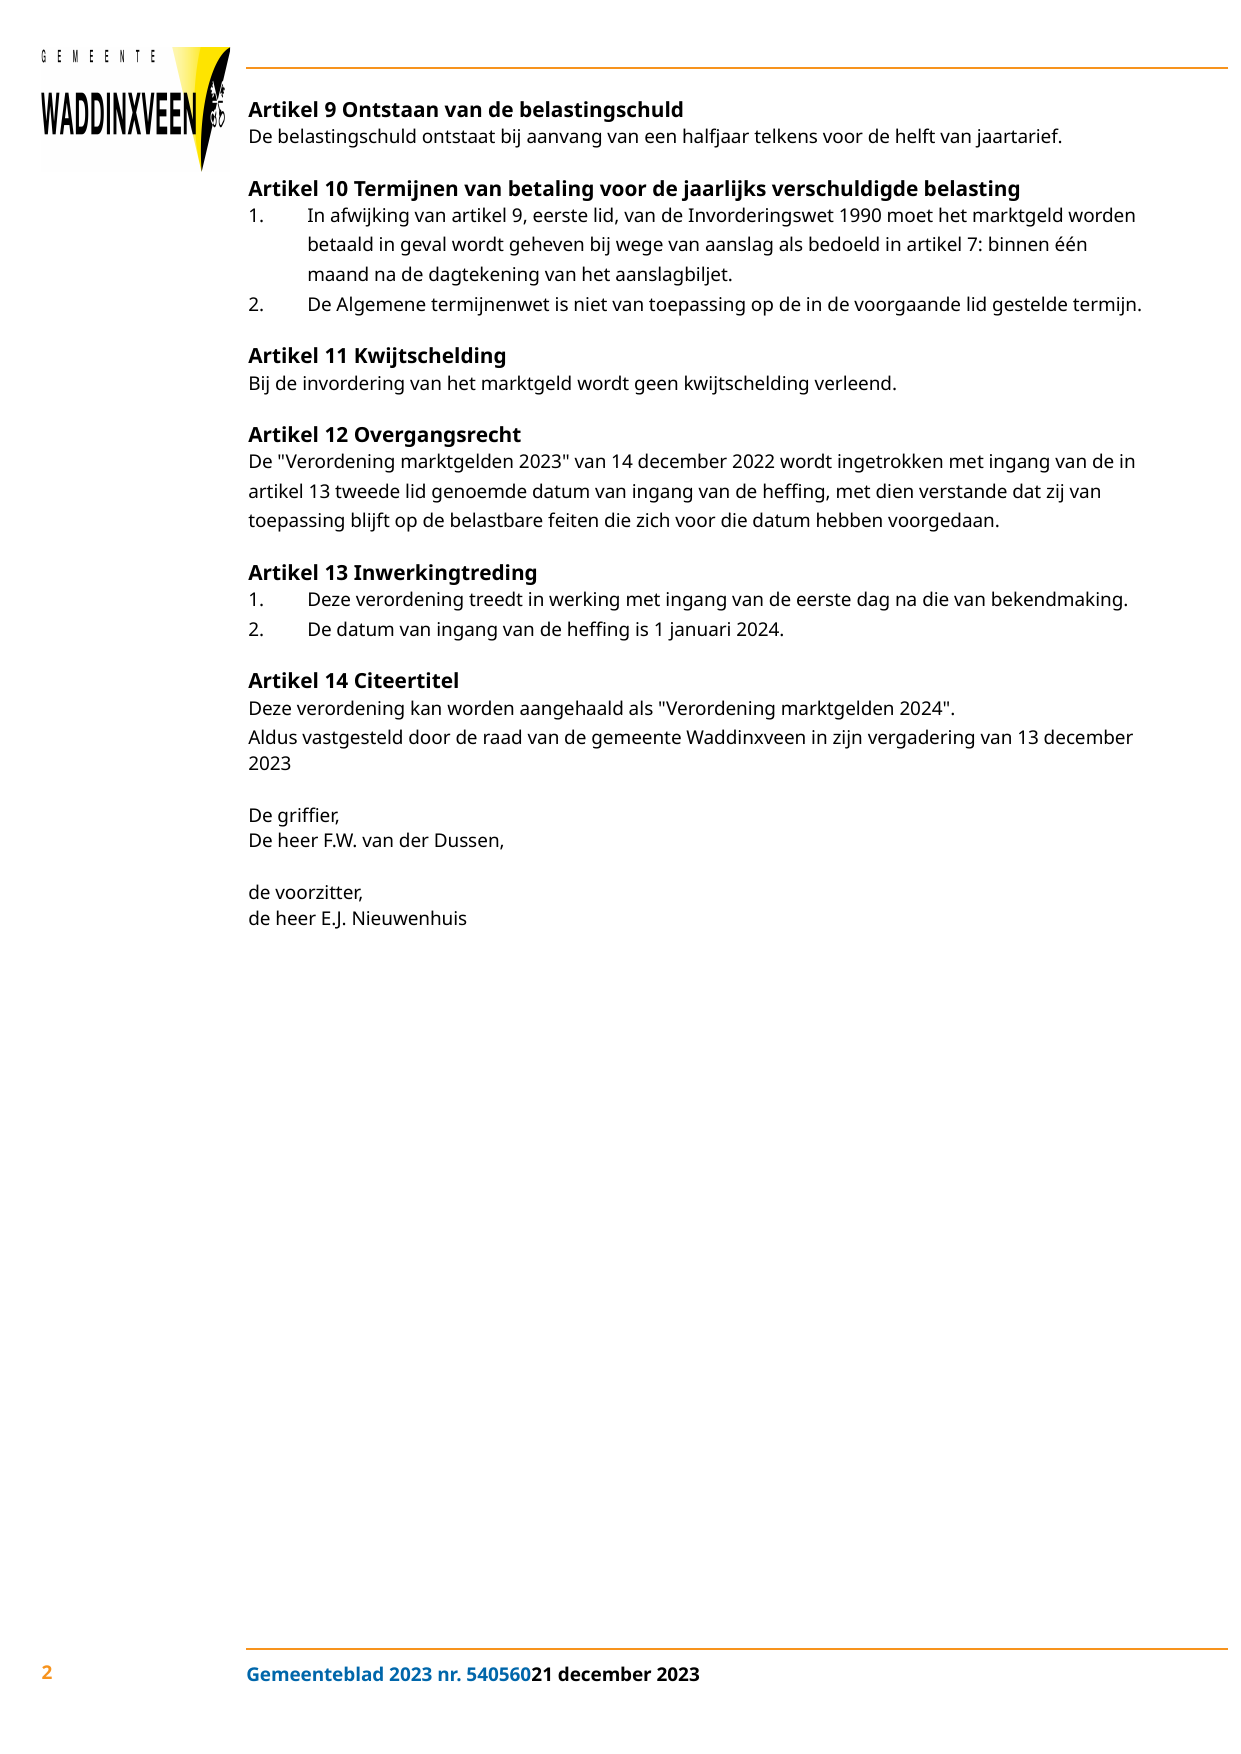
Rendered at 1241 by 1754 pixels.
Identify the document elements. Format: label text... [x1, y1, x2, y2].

text Bij de invordering van het marktgeld wordt geen kwijtschelding verleend. [248, 370, 1152, 395]
text Artikel 10 Termijnen van betaling voor de jaarlijks verschuldigde belasting [248, 174, 1152, 202]
text De "Verordening marktgelden 2023" van 14 december 2022 wordt ingetrokken met ingang van de in artikel 13 tweede lid genoemde datum van ingang van de heffing, met dien verstande dat zij van toepassing blijft op de belastbare feiten die zich voor die datum hebben voorgedaan. [248, 448, 1152, 533]
list De datum van ingang van de heffing is 1 januari 2024. [248, 616, 1152, 642]
text Artikel 11 Kwijtschelding [248, 341, 1152, 370]
text Aldus vastgesteld door de raad van de gemeente Waddinxveen in zijn vergadering van 13 december 2023 [248, 724, 1152, 776]
text Artikel 9 Ontstaan van de belastingschuld [248, 95, 1152, 123]
text De griffier, [248, 802, 1152, 827]
text Deze verordening kan worden aangehaald als "Verordening marktgelden 2024". [248, 695, 1152, 721]
text Artikel 12 Overgangsrecht [248, 420, 1152, 448]
list In afwijking van artikel 9, eerste lid, van de Invorderingswet 1990 moet het marktgeld worden betaald in geval wordt geheven bij wege van aanslag als bedoeld in artikel 7: binnen één maand na de dagtekening van het aanslagbiljet. [248, 202, 1152, 287]
text De heer F.W. van der Dussen, [248, 827, 1152, 853]
list De Algemene termijnenwet is niet van toepassing op de in de voorgaande lid gestelde termijn. [248, 291, 1152, 317]
text De belastingschuld ontstaat bij aanvang van een halfjaar telkens voor de helft van jaartarief. [248, 123, 1152, 149]
text de voorzitter, [248, 879, 1152, 905]
list Deze verordening treedt in werking met ingang van de eerste dag na die van bekendmaking. [248, 587, 1152, 612]
text Artikel 13 Inwerkingtreding [248, 558, 1152, 587]
text de heer E.J. Nieuwenhuis [248, 905, 1152, 930]
picture [41, 47, 231, 172]
text Artikel 14 Citeertitel [248, 667, 1152, 695]
